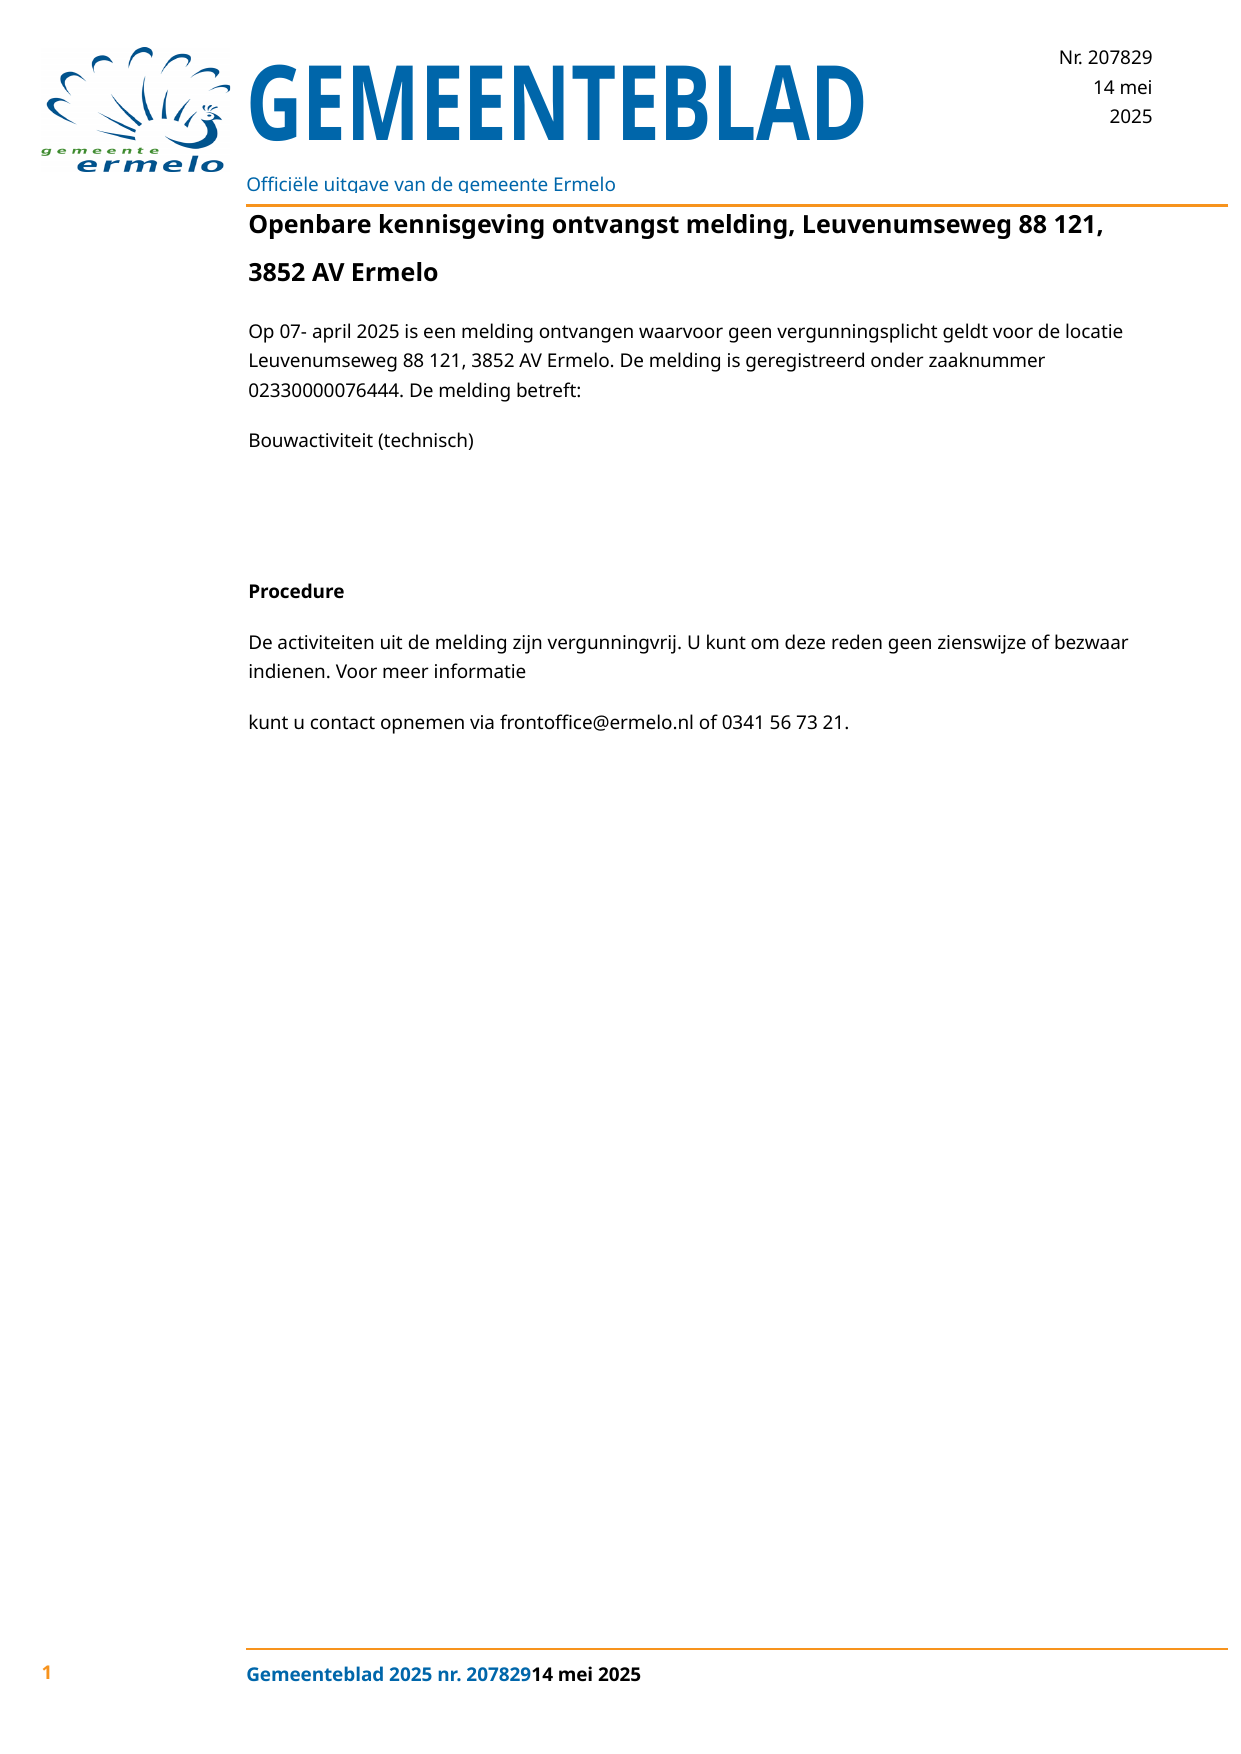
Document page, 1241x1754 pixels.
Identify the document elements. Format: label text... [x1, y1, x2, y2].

text De activiteiten uit de melding zijn vergunningvrij. U kunt om deze reden geen zienswijze of bezwaar indienen. Voor meer informatie [248, 629, 1152, 684]
text Openbare kennisgeving ontvangst melding, Leuvenumseweg 88 121, 3852 AV Ermelo [248, 207, 1152, 288]
text Procedure [248, 579, 1152, 604]
text Op 07- april 2025 is een melding ontvangen waarvoor geen vergunningsplicht geldt voor de locatie Leuvenumseweg 88 121, 3852 AV Ermelo. De melding is geregistreerd onder zaaknummer 02330000076444. De melding betreft: [248, 318, 1152, 403]
picture [41, 47, 231, 172]
text kunt u contact opnemen via frontoffice@ermelo.nl of 0341 56 73 21. [248, 709, 1152, 735]
text Bouwactiviteit (technisch) [248, 427, 1152, 453]
